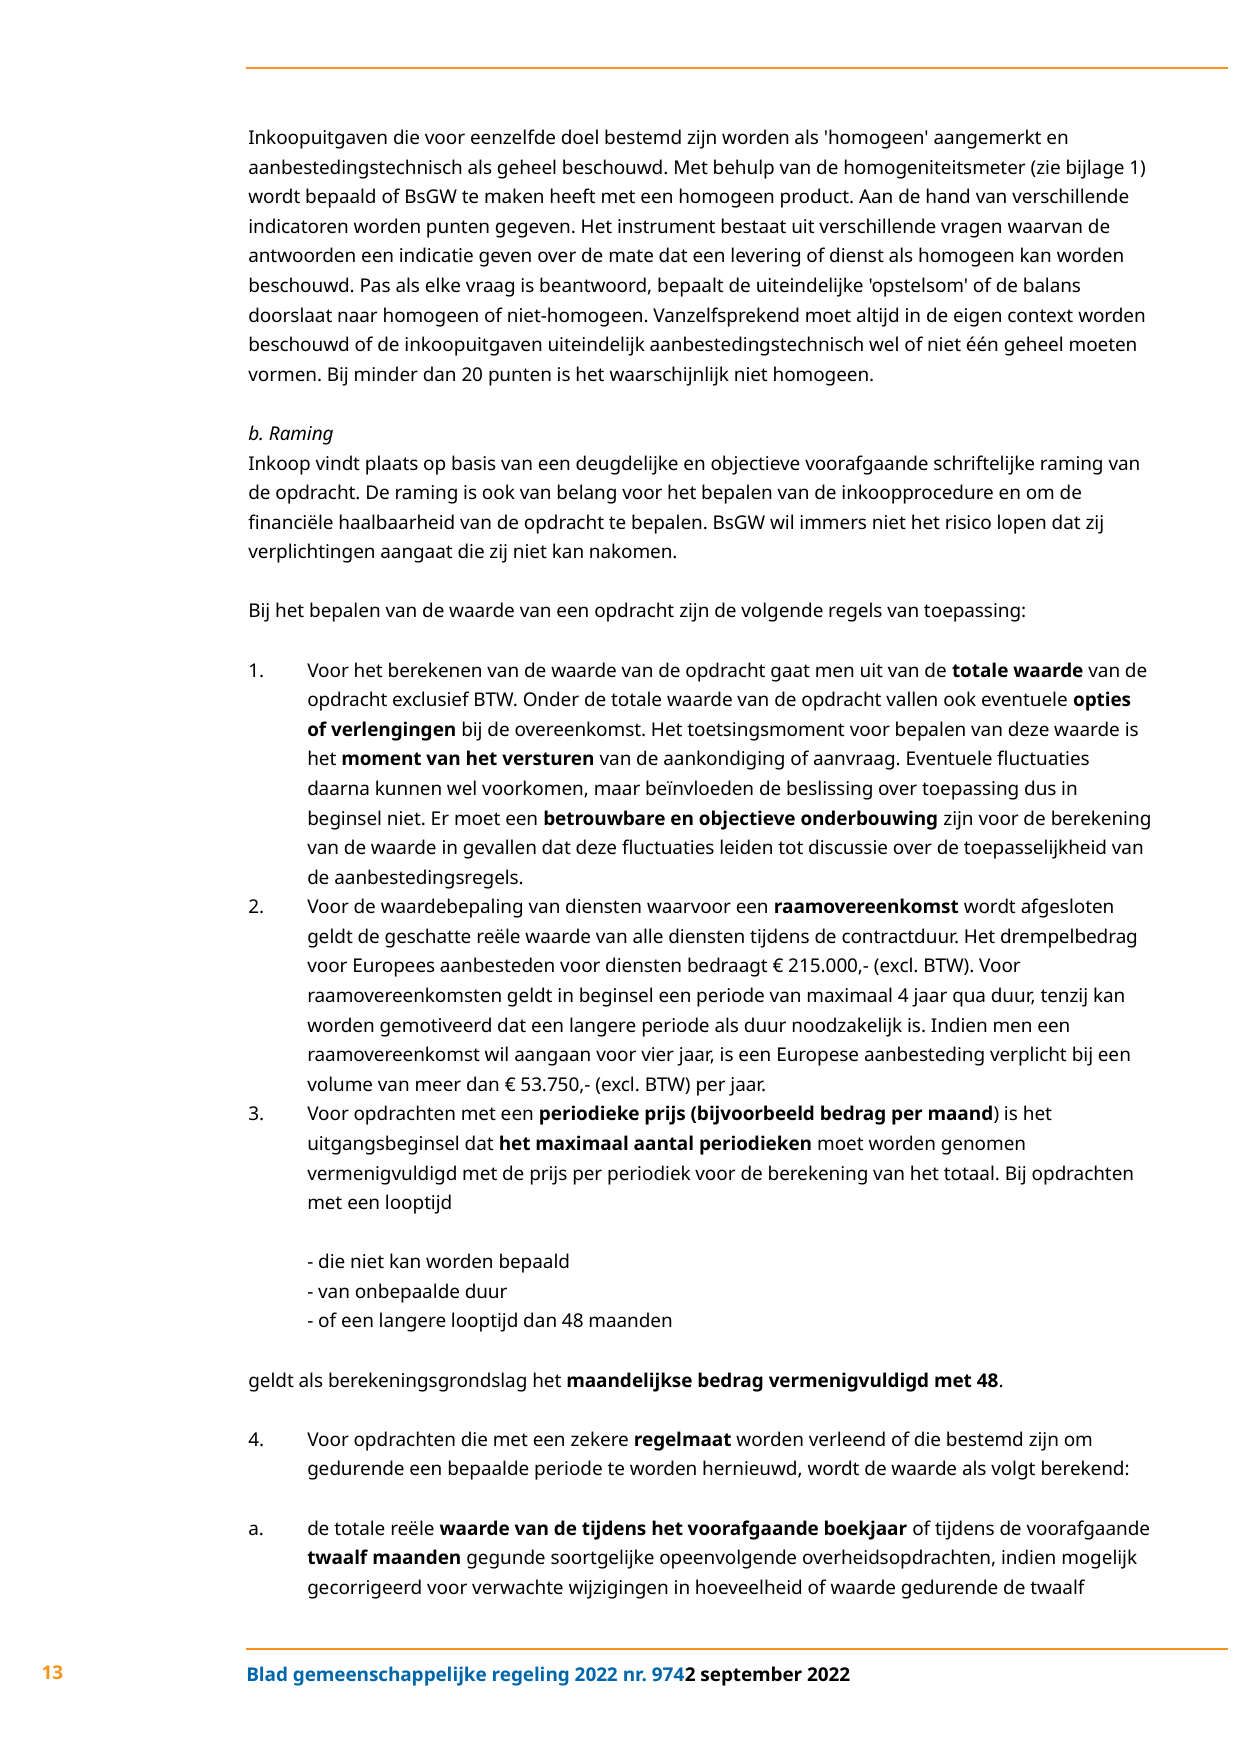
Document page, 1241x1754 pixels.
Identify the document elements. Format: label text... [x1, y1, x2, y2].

list Voor opdrachten die met een zekere regelmaat worden verleend of die bestemd zijn om gedurende een bepaalde periode te worden hernieuwd, wordt de waarde als volgt berekend: [248, 1426, 1152, 1481]
list Voor opdrachten met een periodieke prijs (bijvoorbeeld bedrag per maand) is het uitgangsbeginsel dat het maximaal aantal periodieken moet worden genomen vermenigvuldigd met de prijs per periodiek voor de berekening van het totaal. Bij opdrachten met een looptijd [248, 1101, 1152, 1215]
text Inkoop vindt plaats op basis van een deugdelijke en objectieve voorafgaande schriftelijke raming van de opdracht. De raming is ook van belang voor het bepalen van de inkoopprocedure en om de financiële haalbaarheid van de opdracht te bepalen. BsGW wil immers niet het risico lopen dat zij verplichtingen aangaat die zij niet kan nakomen. [248, 450, 1152, 564]
list - die niet kan worden bepaald [248, 1248, 1152, 1274]
text geldt als berekeningsgrondslag het maandelijkse bedrag vermenigvuldigd met 48. [248, 1367, 1152, 1393]
text Inkoopuitgaven die voor eenzelfde doel bestemd zijn worden als 'homogeen' aangemerkt en aanbestedingstechnisch als geheel beschouwd. Met behulp van de homogeniteitsmeter (zie bijlage 1) wordt bepaald of BsGW te maken heeft met een homogeen product. Aan de hand van verschillende indicatoren worden punten gegeven. Het instrument bestaat uit verschillende vragen waarvan de antwoorden een indicatie geven over de mate dat een levering of dienst als homogeen kan worden beschouwd. Pas als elke vraag is beantwoord, bepaalt de uiteindelijke 'opstelsom' of de balans doorslaat naar homogeen of niet-homogeen. Vanzelfsprekend moet altijd in de eigen context worden beschouwd of de inkoopuitgaven uiteindelijk aanbestedingstechnisch wel of niet één geheel moeten vormen. Bij minder dan 20 punten is het waarschijnlijk niet homogeen. [248, 124, 1152, 387]
list de totale reële waarde van de tijdens het voorafgaande boekjaar of tijdens de voorafgaande twaalf maanden gegunde soortgelijke opeenvolgende overheidsopdrachten, indien mogelijk gecorrigeerd voor verwachte wijzigingen in hoeveelheid of waarde gedurende de twaalf [248, 1515, 1152, 1600]
text Bij het bepalen van de waarde van een opdracht zijn de volgende regels van toepassing: [248, 598, 1152, 623]
list Voor de waardebepaling van diensten waarvoor een raamovereenkomst wordt afgesloten geldt de geschatte reële waarde van alle diensten tijdens de contractduur. Het drempelbedrag voor Europees aanbesteden voor diensten bedraagt € 215.000,- (excl. BTW). Voor raamovereenkomsten geldt in beginsel een periode van maximaal 4 jaar qua duur, tenzij kan worden gemotiveerd dat een langere periode als duur noodzakelijk is. Indien men een raamovereenkomst wil aangaan voor vier jaar, is een Europese aanbesteding verplicht bij een volume van meer dan € 53.750,- (excl. BTW) per jaar. [248, 893, 1152, 1097]
list Voor het berekenen van de waarde van de opdracht gaat men uit van de totale waarde van de opdracht exclusief BTW. Onder de totale waarde van de opdracht vallen ook eventuele opties of verlengingen bij de overeenkomst. Het toetsingsmoment voor bepalen van deze waarde is het moment van het versturen van de aankondiging of aanvraag. Eventuele fluctuaties daarna kunnen wel voorkomen, maar beïnvloeden de beslissing over toepassing dus in beginsel niet. Er moet een betrouwbare en objectieve onderbouwing zijn voor de berekening van de waarde in gevallen dat deze fluctuaties leiden tot discussie over de toepasselijkheid van de aanbestedingsregels. [248, 657, 1152, 890]
list - van onbepaalde duur [248, 1278, 1152, 1304]
list - of een langere looptijd dan 48 maanden [248, 1308, 1152, 1333]
text b. Raming [248, 420, 1152, 446]
picture [41, 47, 231, 172]
